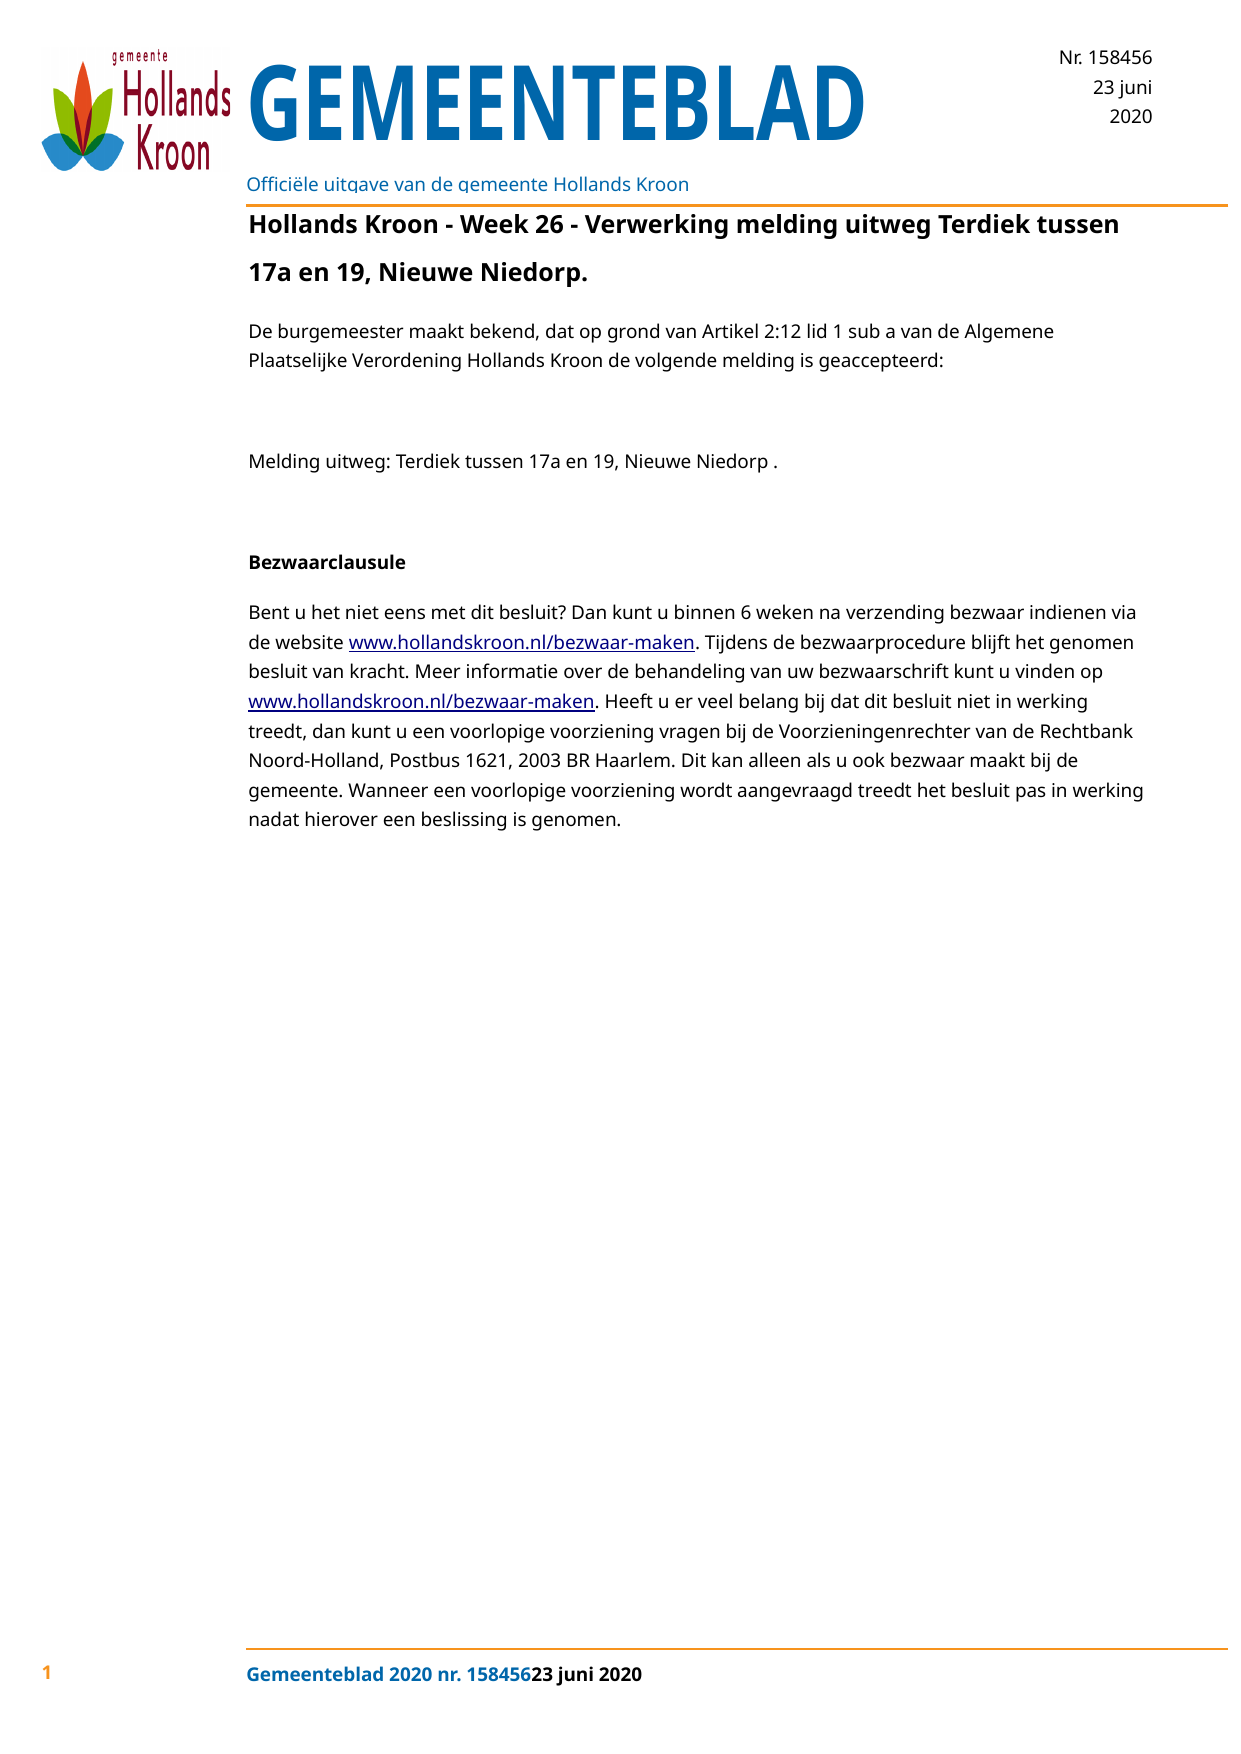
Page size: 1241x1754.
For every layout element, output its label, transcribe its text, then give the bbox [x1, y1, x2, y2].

text Hollands Kroon - Week 26 - Verwerking melding uitweg Terdiek tussen 17a en 19, Nieuwe Niedorp. [248, 207, 1152, 288]
text Bezwaarclausule [248, 549, 1152, 575]
text Melding uitweg: Terdiek tussen 17a en 19, Nieuwe Niedorp . [248, 448, 1152, 474]
picture [41, 47, 231, 172]
text Bent u het niet eens met dit besluit? Dan kunt u binnen 6 weken na verzending bezwaar indienen via de website www.hollandskroon.nl/bezwaar-maken. Tijdens de bezwaarprocedure blijft het genomen besluit van kracht. Meer informatie over de behandeling van uw bezwaarschrift kunt u vinden op www.hollandskroon.nl/bezwaar-maken. Heeft u er veel belang bij dat dit besluit niet in werking treedt, dan kunt u een voorlopige voorziening vragen bij de Voorzieningenrechter van de Rechtbank Noord-Holland, Postbus 1621, 2003 BR Haarlem. Dit kan alleen als u ook bezwaar maakt bij de gemeente. Wanneer een voorlopige voorziening wordt aangevraagd treedt het besluit pas in werking nadat hierover een beslissing is genomen. [248, 599, 1152, 832]
text De burgemeester maakt bekend, dat op grond van Artikel 2:12 lid 1 sub a van de Algemene Plaatselijke Verordening Hollands Kroon de volgende melding is geaccepteerd: [248, 318, 1152, 373]
